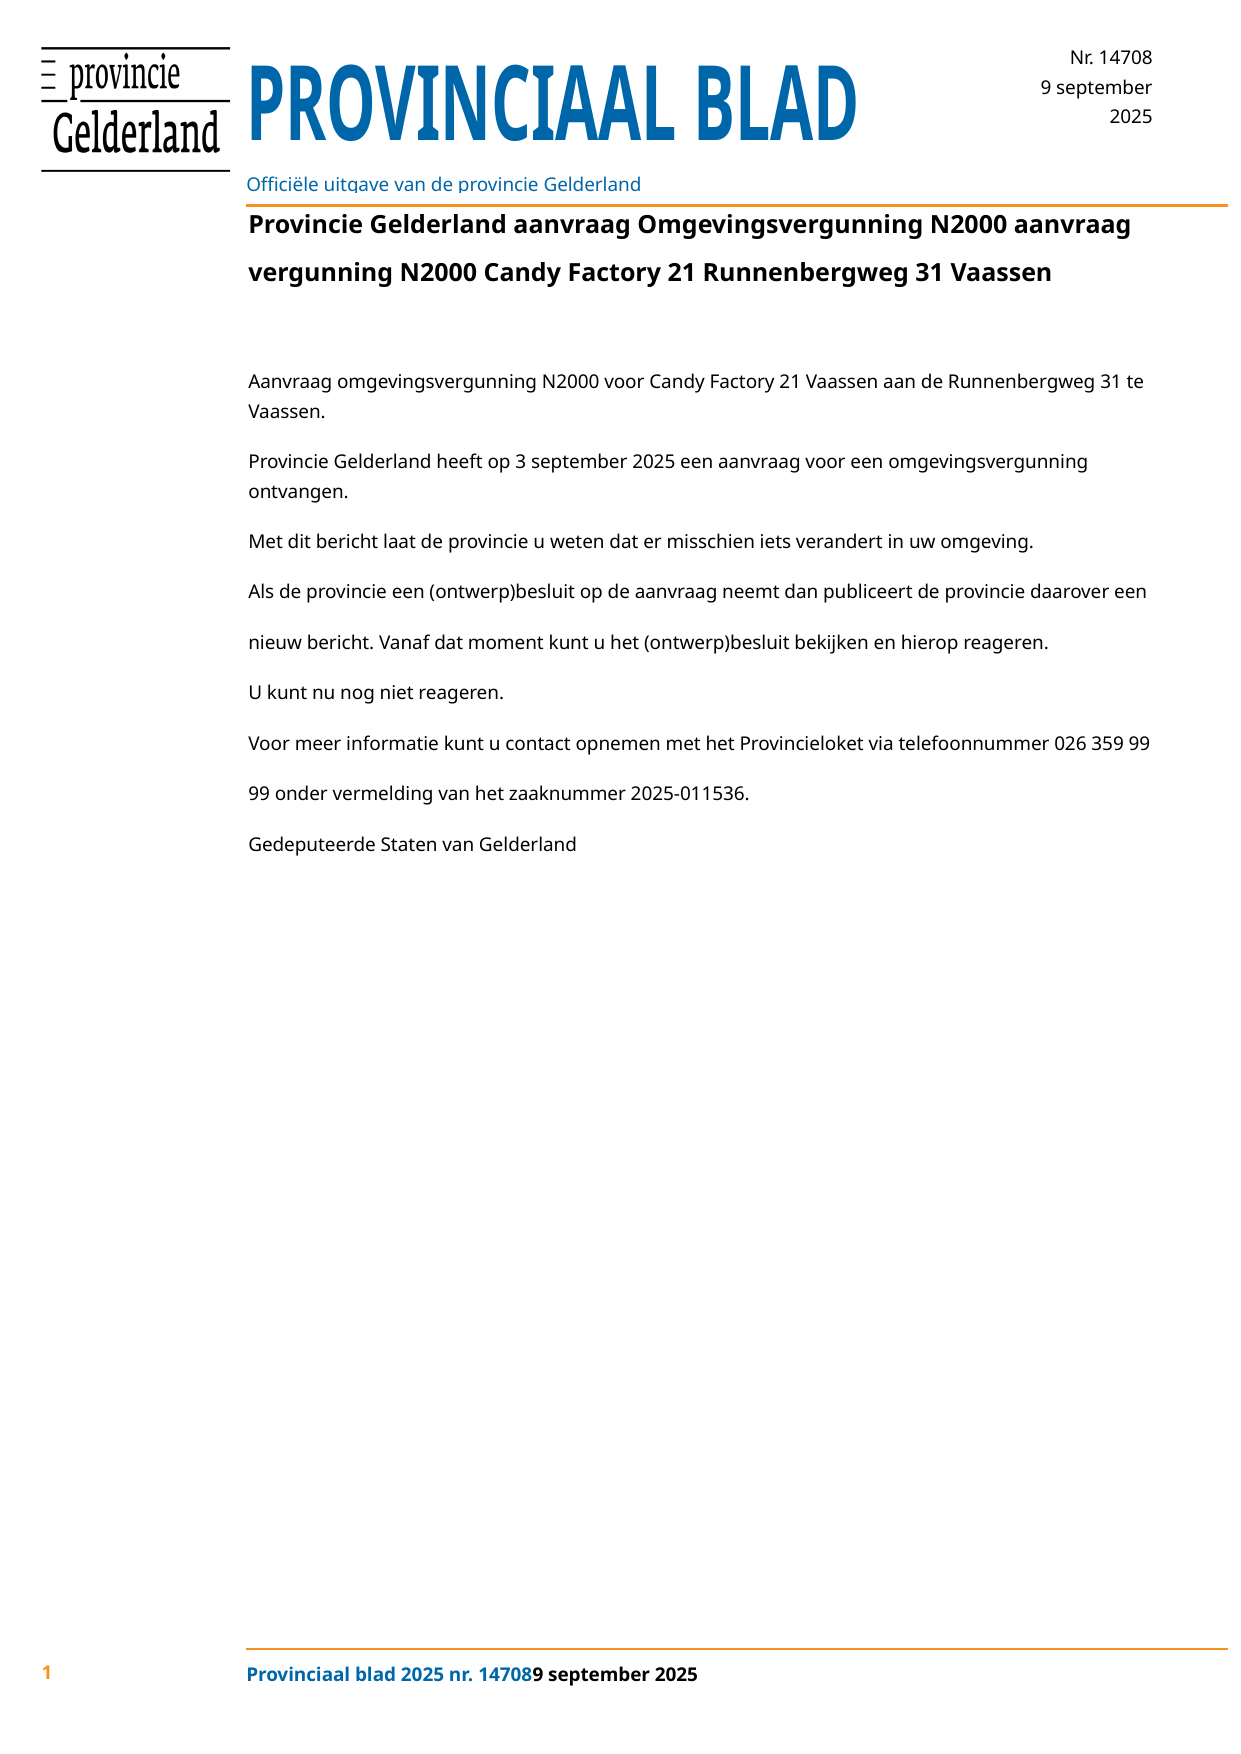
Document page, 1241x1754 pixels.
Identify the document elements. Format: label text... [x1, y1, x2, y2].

text Aanvraag omgevingsvergunning N2000 voor Candy Factory 21 Vaassen aan de Runnenbergweg 31 te Vaassen. [248, 368, 1152, 424]
text Voor meer informatie kunt u contact opnemen met het Provincieloket via telefoonnummer 026 359 99 [248, 730, 1152, 756]
text Als de provincie een (ontwerp)besluit op de aanvraag neemt dan publiceert de provincie daarover een [248, 579, 1152, 604]
text 99 onder vermelding van het zaaknummer 2025-011536. [248, 780, 1152, 806]
text U kunt nu nog niet reageren. [248, 679, 1152, 705]
text Provincie Gelderland heeft op 3 september 2025 een aanvraag voor een omgevingsvergunning ontvangen. [248, 448, 1152, 504]
text nieuw bericht. Vanaf dat moment kunt u het (ontwerp)besluit bekijken en hierop reageren. [248, 629, 1152, 655]
picture [41, 47, 231, 172]
text Met dit bericht laat de provincie u weten dat er misschien iets verandert in uw omgeving. [248, 528, 1152, 554]
text Gedeputeerde Staten van Gelderland [248, 831, 1152, 857]
text Provincie Gelderland aanvraag Omgevingsvergunning N2000 aanvraag vergunning N2000 Candy Factory 21 Runnenbergweg 31 Vaassen [248, 207, 1152, 288]
